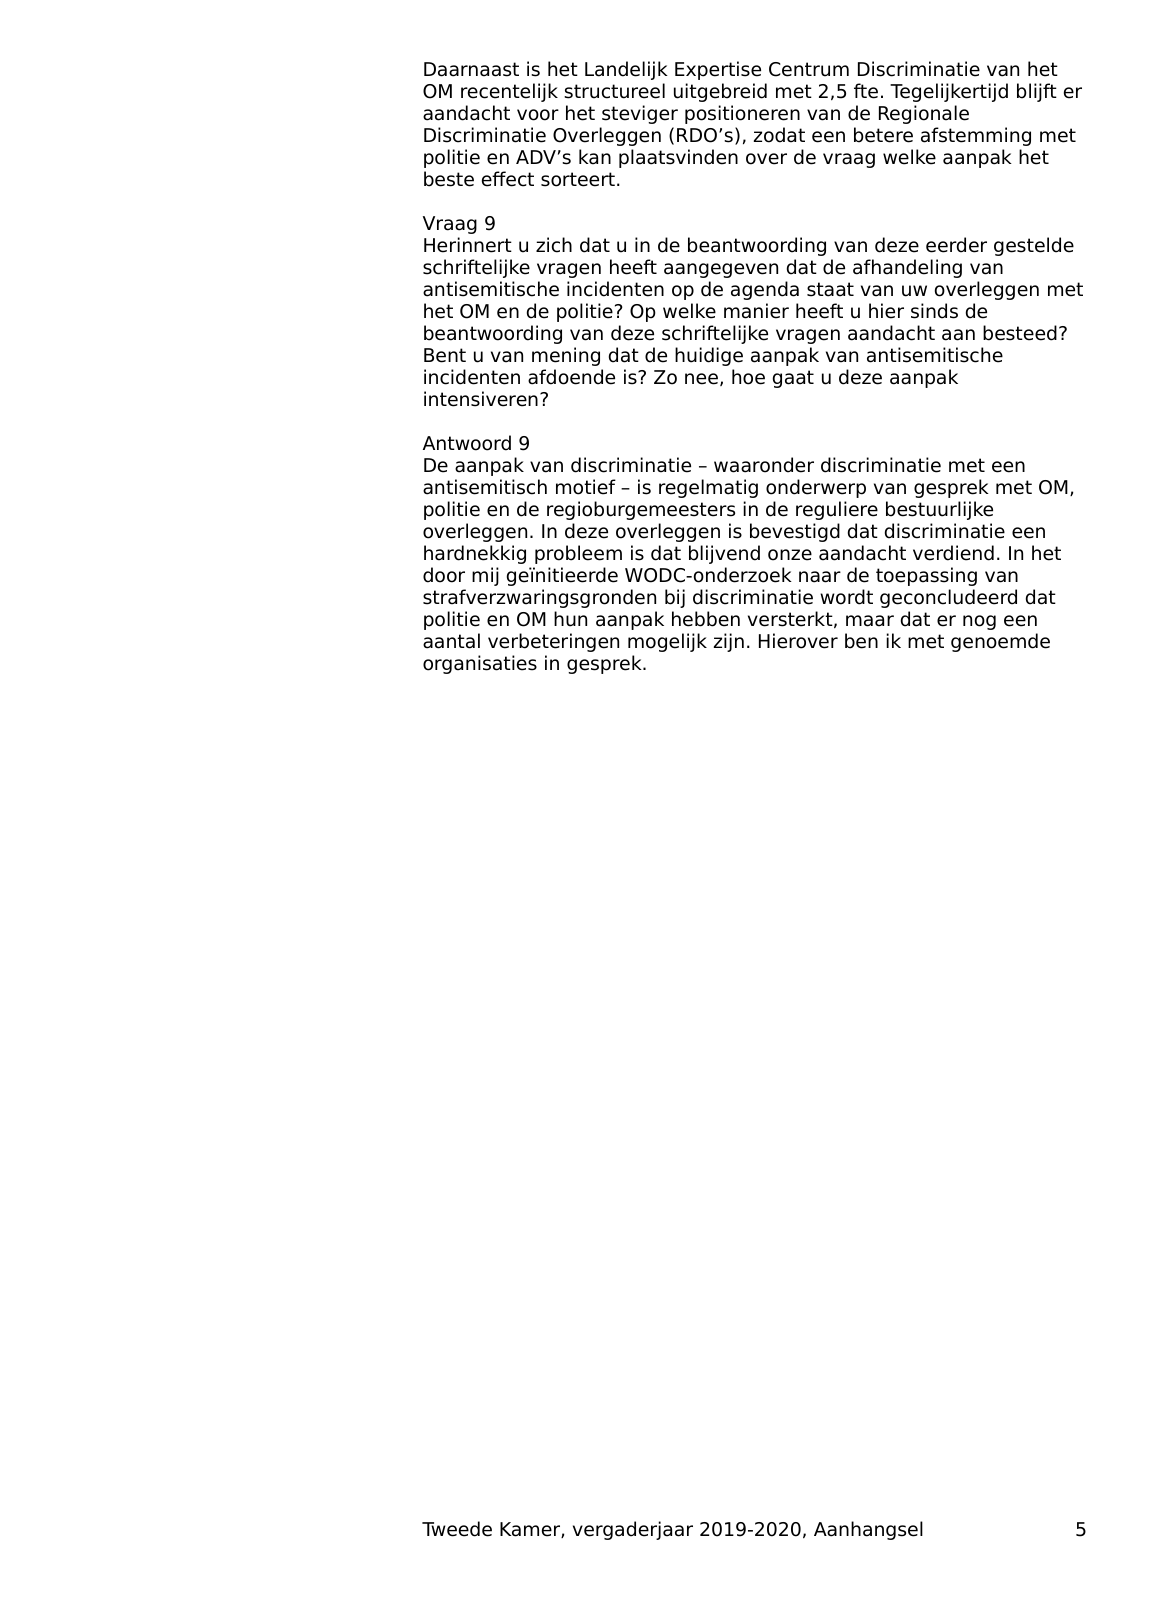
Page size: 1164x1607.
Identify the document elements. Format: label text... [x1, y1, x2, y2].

text Antwoord 9 [422, 433, 1087, 455]
text Daarnaast is het Landelijk Expertise Centrum Discriminatie van het OM recentelijk structureel uitgebreid met 2,5 fte. Tegelijkertijd blijft er aandacht voor het steviger positioneren van de Regionale Discriminatie Overleggen (RDO’s), zodat een betere afstemming met politie en ADV’s kan plaatsvinden over de vraag welke aanpak het beste effect sorteert. [422, 59, 1087, 191]
text De aanpak van discriminatie – waaronder discriminatie met een antisemitisch motief – is regelmatig onderwerp van gesprek met OM, politie en de regioburgemeesters in de reguliere bestuurlijke overleggen. In deze overleggen is bevestigd dat discriminatie een hardnekkig probleem is dat blijvend onze aandacht verdiend. In het door mij geïnitieerde WODC-onderzoek naar de toepassing van strafverzwaringsgronden bij discriminatie wordt geconcludeerd dat politie en OM hun aanpak hebben versterkt, maar dat er nog een aantal verbeteringen mogelijk zijn. Hierover ben ik met genoemde organisaties in gesprek. [422, 455, 1087, 675]
text Vraag 9 [422, 213, 1087, 235]
text Herinnert u zich dat u in de beantwoording van deze eerder gestelde schriftelijke vragen heeft aangegeven dat de afhandeling van antisemitische incidenten op de agenda staat van uw overleggen met het OM en de politie? Op welke manier heeft u hier sinds de beantwoording van deze schriftelijke vragen aandacht aan besteed? Bent u van mening dat de huidige aanpak van antisemitische incidenten afdoende is? Zo nee, hoe gaat u deze aanpak intensiveren? [422, 235, 1087, 411]
